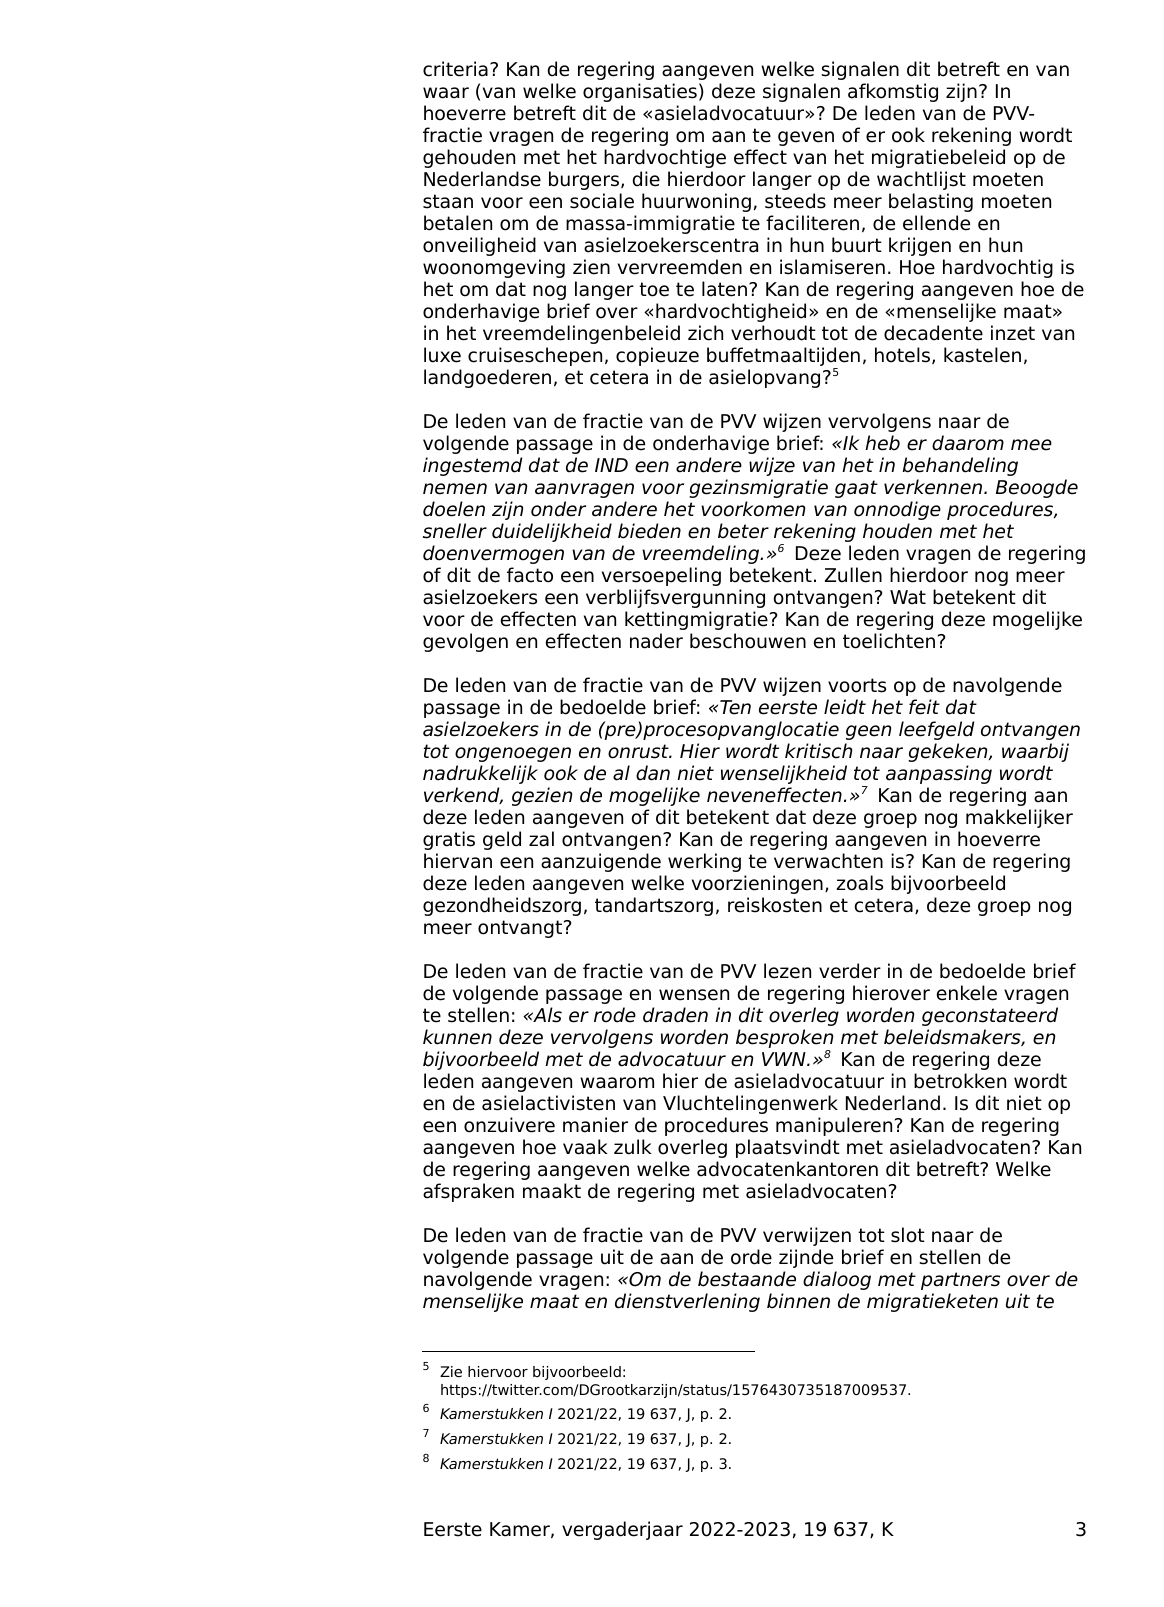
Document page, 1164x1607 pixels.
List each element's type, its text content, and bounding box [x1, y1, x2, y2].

text De leden van de fractie van de PVV wijzen voorts op de navolgende passage in de bedoelde brief: «Ten eerste leidt het feit dat asielzoekers in de (pre)procesopvanglocatie geen leefgeld ontvangen tot ongenoegen en onrust. Hier wordt kritisch naar gekeken, waarbij nadrukkelijk ook de al dan niet wenselijkheid tot aanpassing wordt verkend, gezien de mogelijke neveneffecten.» Kan de regering aan deze leden aangeven of dit betekent dat deze groep nog makkelijker gratis geld zal ontvangen? Kan de regering aangeven in hoeverre hiervan een aanzuigende werking te verwachten is? Kan de regering deze leden aangeven welke voorzieningen, zoals bijvoorbeeld gezondheidszorg, tandartszorg, reiskosten et cetera, deze groep nog meer ontvangt? [422, 675, 1087, 939]
text De leden van de fractie van de PVV wijzen vervolgens naar de volgende passage in de onderhavige brief: «Ik heb er daarom mee ingestemd dat de IND een andere wijze van het in behandeling nemen van aanvragen voor gezinsmigratie gaat verkennen. Beoogde doelen zijn onder andere het voorkomen van onnodige procedures, sneller duidelijkheid bieden en beter rekening houden met het doenvermogen van de vreemdeling.» Deze leden vragen de regering of dit de facto een versoepeling betekent. Zullen hierdoor nog meer asielzoekers een verblijfsvergunning ontvangen? Wat betekent dit voor de effecten van kettingmigratie? Kan de regering deze mogelijke gevolgen en effecten nader beschouwen en toelichten? [422, 411, 1087, 653]
text De leden van de fractie van de PVV lezen verder in de bedoelde brief de volgende passage en wensen de regering hierover enkele vragen te stellen: «Als er rode draden in dit overleg worden geconstateerd kunnen deze vervolgens worden besproken met beleidsmakers, en bijvoorbeeld met de advocatuur en VWN.» Kan de regering deze leden aangeven waarom hier de asieladvocatuur in betrokken wordt en de asielactivisten van Vluchtelingenwerk Nederland. Is dit niet op een onzuivere manier de procedures manipuleren? Kan de regering aangeven hoe vaak zulk overleg plaatsvindt met asieladvocaten? Kan de regering aangeven welke advocatenkantoren dit betreft? Welke afspraken maakt de regering met asieladvocaten? [422, 961, 1087, 1203]
text Kamerstukken I 2021/22, 19 637, J, p. 3. [422, 1452, 1087, 1474]
text criteria? Kan de regering aangeven welke signalen dit betreft en van waar (van welke organisaties) deze signalen afkomstig zijn? In hoeverre betreft dit de «asieladvocatuur»? De leden van de PVV-fractie vragen de regering om aan te geven of er ook rekening wordt gehouden met het hardvochtige effect van het migratiebeleid op de Nederlandse burgers, die hierdoor langer op de wachtlijst moeten staan voor een sociale huurwoning, steeds meer belasting moeten betalen om de massa-immigratie te faciliteren, de ellende en onveiligheid van asielzoekerscentra in hun buurt krijgen en hun woonomgeving zien vervreemden en islamiseren. Hoe hardvochtig is het om dat nog langer toe te laten? Kan de regering aangeven hoe de onderhavige brief over «hardvochtigheid» en de «menselijke maat» in het vreemdelingenbeleid zich verhoudt tot de decadente inzet van luxe cruiseschepen, copieuze buffetmaaltijden, hotels, kastelen, landgoederen, et cetera in de asielopvang? [422, 59, 1087, 389]
text Zie hiervoor bijvoorbeeld: https://twitter.com/DGrootkarzijn/status/1576430735187009537. [422, 1360, 1087, 1399]
text Kamerstukken I 2021/22, 19 637, J, p. 2. [422, 1402, 1087, 1424]
text De leden van de fractie van de PVV verwijzen tot slot naar de volgende passage uit de aan de orde zijnde brief en stellen de navolgende vragen: «Om de bestaande dialoog met partners over de menselijke maat en dienstverlening binnen de migratieketen uit te [422, 1225, 1087, 1313]
text Kamerstukken I 2021/22, 19 637, J, p. 2. [422, 1427, 1087, 1449]
